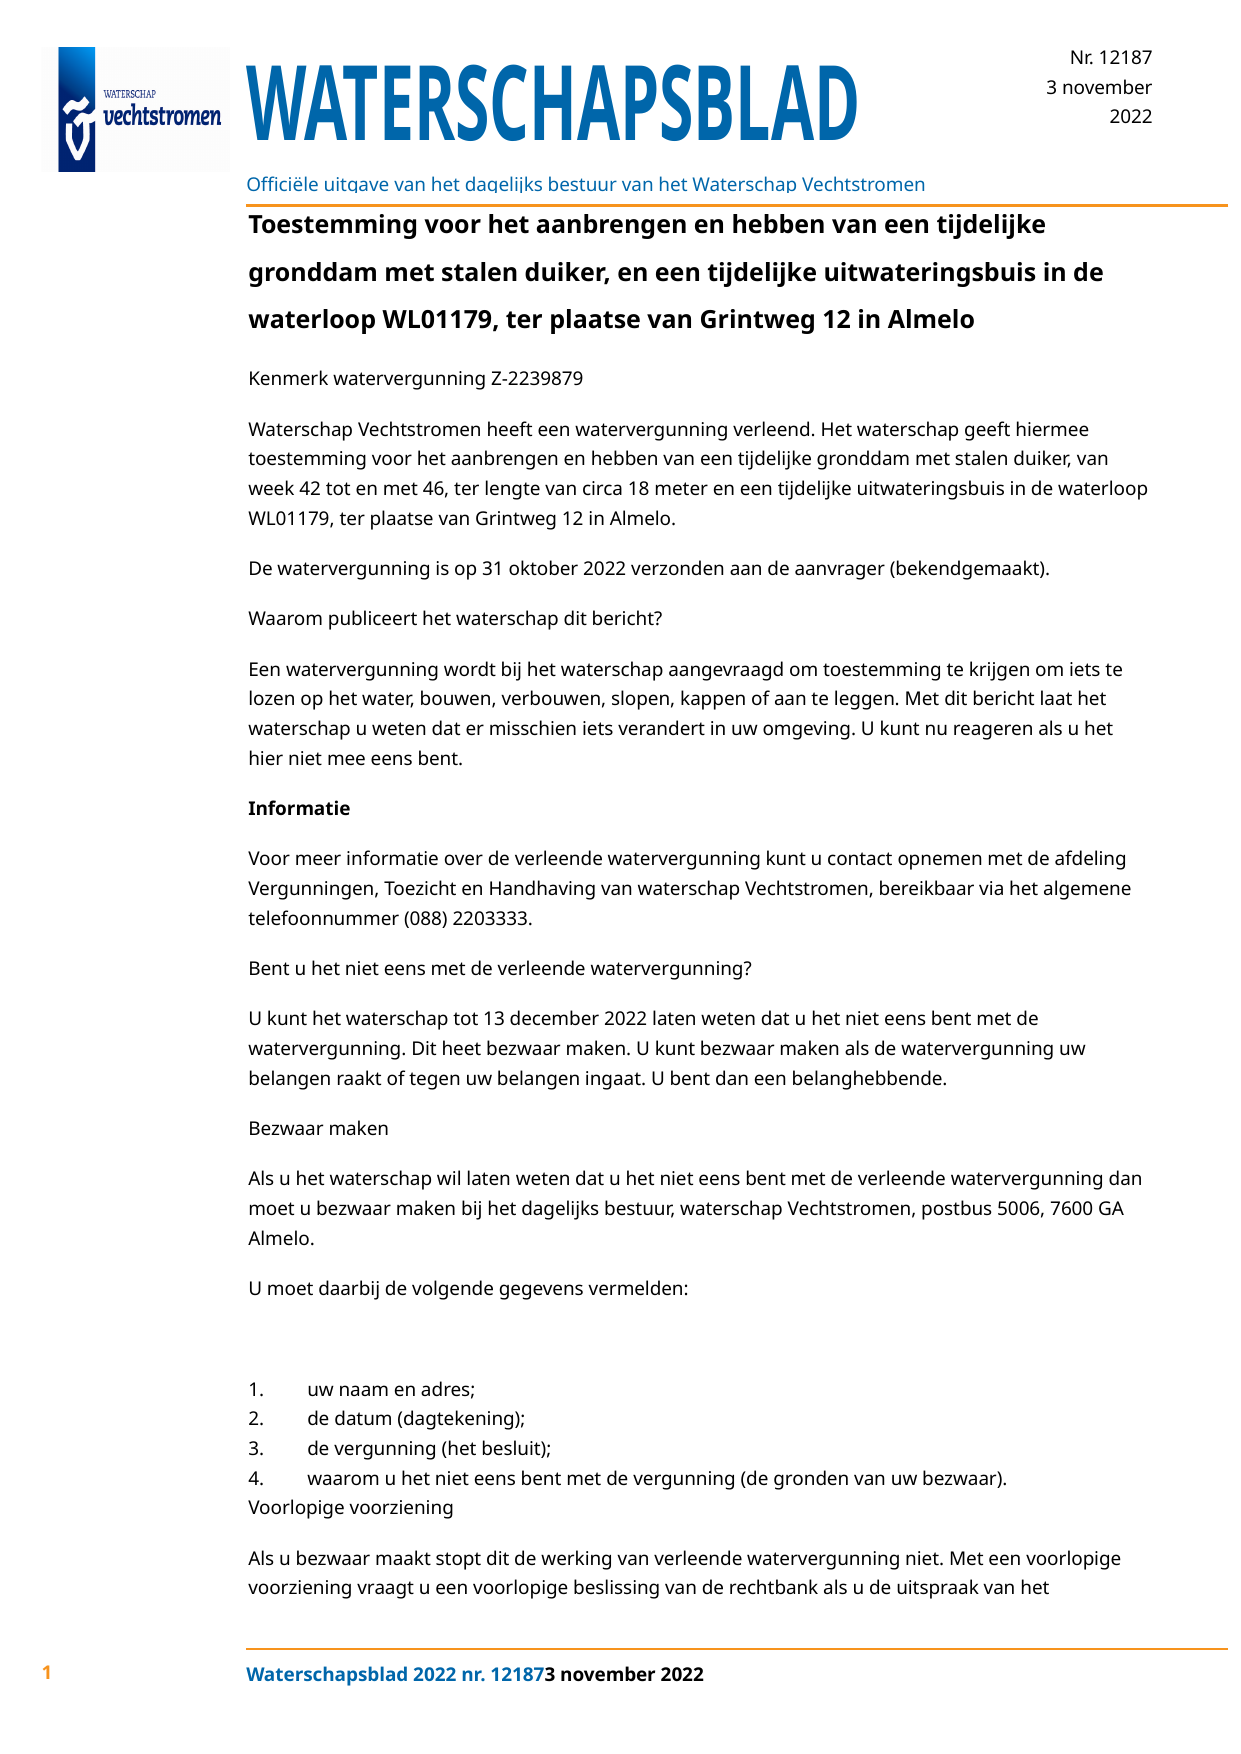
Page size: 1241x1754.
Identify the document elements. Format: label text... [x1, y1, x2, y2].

text Een watervergunning wordt bij het waterschap aangevraagd om toestemming te krijgen om iets te lozen op het water, bouwen, verbouwen, slopen, kappen of aan te leggen. Met dit bericht laat het waterschap u weten dat er misschien iets verandert in uw omgeving. U kunt nu reageren als u het hier niet mee eens bent. [248, 656, 1152, 770]
text Voor meer informatie over de verleende watervergunning kunt u contact opnemen met de afdeling Vergunningen, Toezicht en Handhaving van waterschap Vechtstromen, bereikbaar via het algemene telefoonnummer (088) 2203333. [248, 846, 1152, 930]
picture [41, 47, 231, 172]
list de datum (dagtekening); [248, 1406, 1152, 1431]
text U moet daarbij de volgende gegevens vermelden: [248, 1275, 1152, 1301]
text Als u het waterschap wil laten weten dat u het niet eens bent met de verleende watervergunning dan moet u bezwaar maken bij het dagelijks bestuur, waterschap Vechtstromen, postbus 5006, 7600 GA Almelo. [248, 1166, 1152, 1250]
text Informatie [248, 795, 1152, 821]
list de vergunning (het besluit); [248, 1435, 1152, 1461]
text Als u bezwaar maakt stopt dit de werking van verleende watervergunning niet. Met een voorlopige voorziening vraagt u een voorlopige beslissing van de rechtbank als u de uitspraak van het [248, 1545, 1152, 1600]
text Bezwaar maken [248, 1115, 1152, 1141]
text Voorlopige voorziening [248, 1494, 1152, 1520]
text Waarom publiceert het waterschap dit bericht? [248, 606, 1152, 631]
text Bent u het niet eens met de verleende watervergunning? [248, 955, 1152, 981]
text De watervergunning is op 31 oktober 2022 verzonden aan de aanvrager (bekendgemaakt). [248, 555, 1152, 581]
text Kenmerk watervergunning Z-2239879 [248, 366, 1152, 391]
list uw naam en adres; [248, 1376, 1152, 1402]
text U kunt het waterschap tot 13 december 2022 laten weten dat u het niet eens bent met de watervergunning. Dit heet bezwaar maken. U kunt bezwaar maken als de watervergunning uw belangen raakt of tegen uw belangen ingaat. U bent dan een belanghebbende. [248, 1006, 1152, 1090]
list waarom u het niet eens bent met de vergunning (de gronden van uw bezwaar). [248, 1465, 1152, 1490]
text Toestemming voor het aanbrengen en hebben van een tijdelijke gronddam met stalen duiker, en een tijdelijke uitwateringsbuis in de waterloop WL01179, ter plaatse van Grintweg 12 in Almelo [248, 207, 1152, 336]
text Waterschap Vechtstromen heeft een watervergunning verleend. Het waterschap geeft hiermee toestemming voor het aanbrengen en hebben van een tijdelijke gronddam met stalen duiker, van week 42 tot en met 46, ter lengte van circa 18 meter en een tijdelijke uitwateringsbuis in de waterloop WL01179, ter plaatse van Grintweg 12 in Almelo. [248, 416, 1152, 530]
